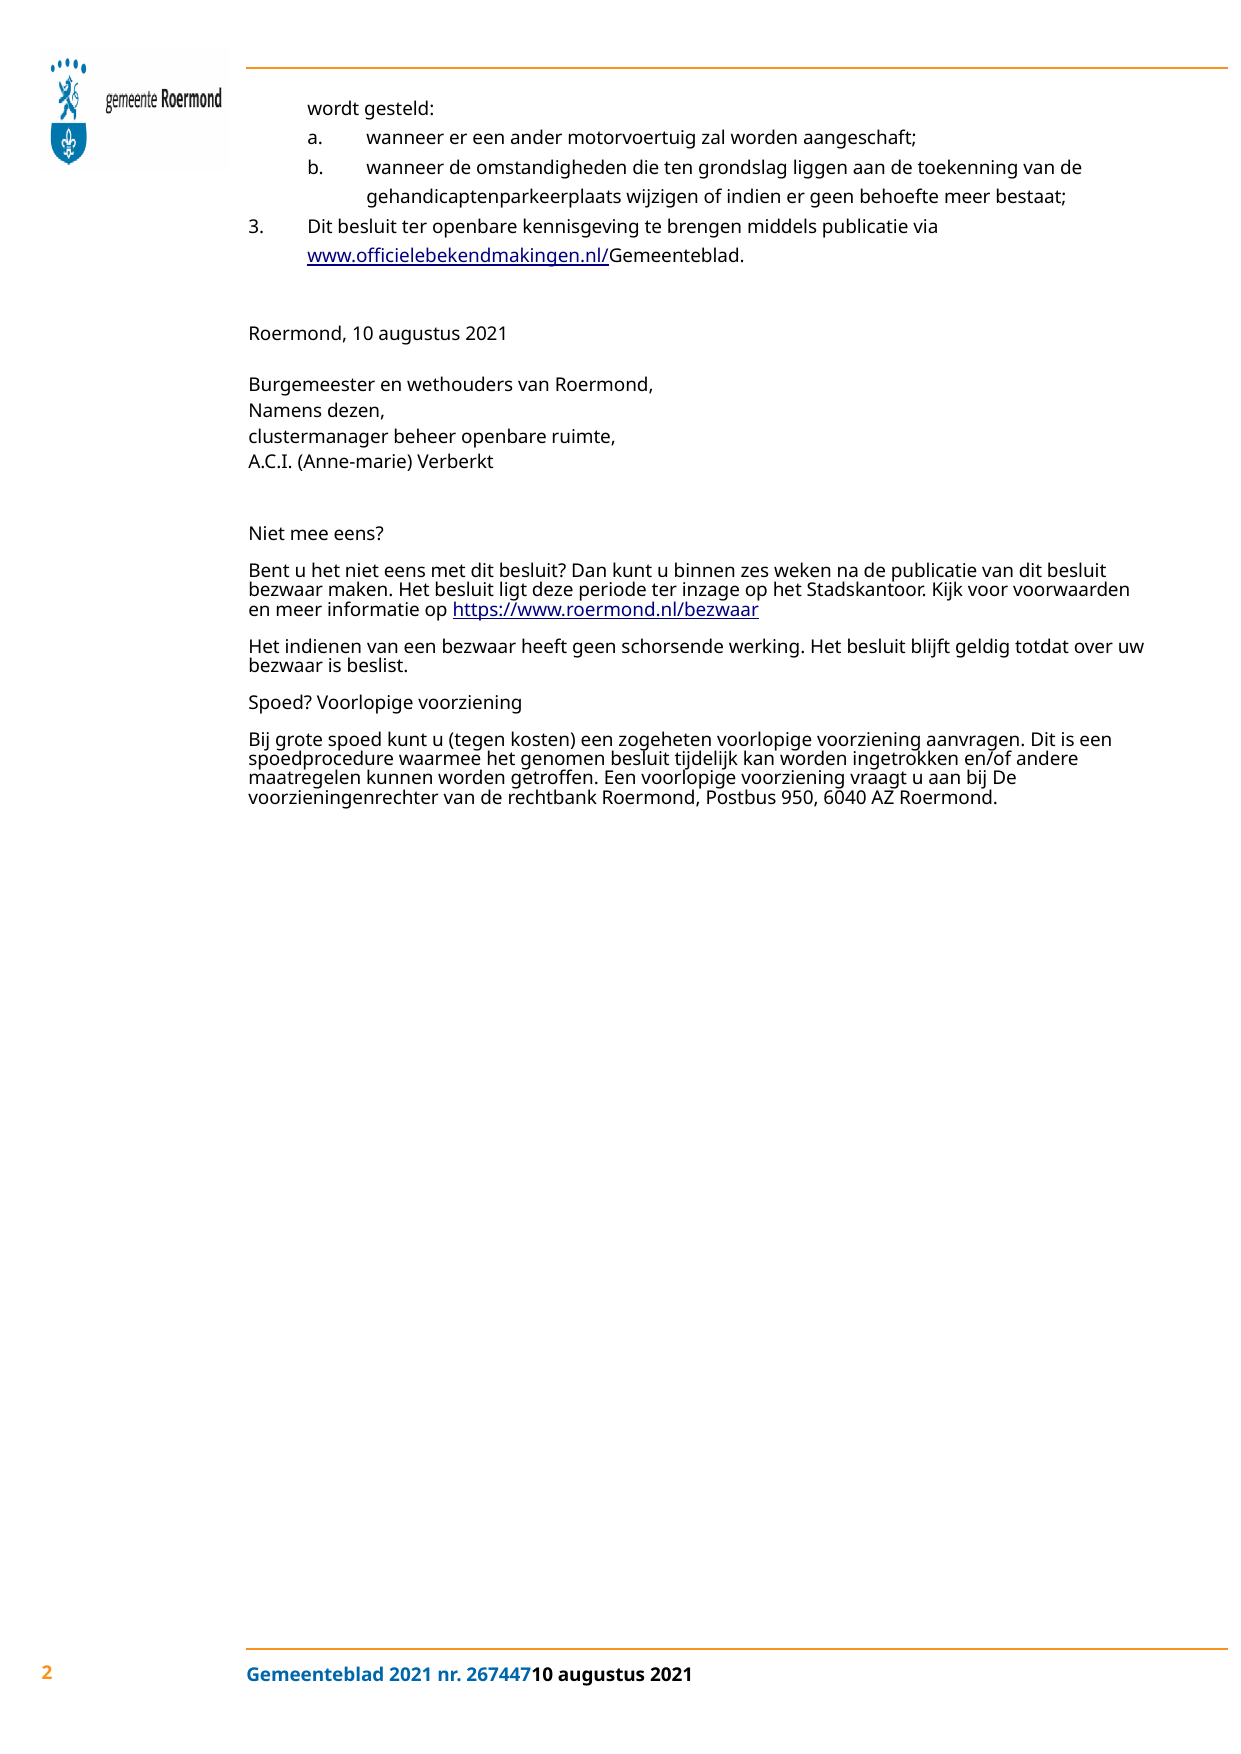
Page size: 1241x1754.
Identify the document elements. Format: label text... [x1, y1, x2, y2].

picture [41, 47, 231, 172]
list wordt gesteld: [248, 95, 1152, 121]
text Namens dezen, [248, 397, 1152, 423]
text Het indienen van een bezwaar heeft geen schorsende werking. Het besluit blijft geldig totdat over uw bezwaar is beslist. [248, 638, 1152, 676]
text Roermond, 10 augustus 2021 [248, 320, 1152, 346]
text Niet mee eens? [248, 525, 1152, 544]
text Burgemeester en wethouders van Roermond, [248, 372, 1152, 397]
list wanneer de omstandigheden die ten grondslag liggen aan de toekenning van de gehandicaptenparkeerplaats wijzigen of indien er geen behoefte meer bestaat; [307, 154, 1152, 209]
text Bent u het niet eens met dit besluit? Dan kunt u binnen zes weken na de publicatie van dit besluit bezwaar maken. Het besluit ligt deze periode ter inzage op het Stadskantoor. Kijk voor voorwaarden en meer informatie op https://www.roermond.nl/bezwaar [248, 562, 1152, 620]
list wanneer er een ander motorvoertuig zal worden aangeschaft; [307, 124, 1152, 150]
text Spoed? Voorlopige voorziening [248, 694, 1152, 713]
text Bij grote spoed kunt u (tegen kosten) een zogeheten voorlopige voorziening aanvragen. Dit is een spoedprocedure waarmee het genomen besluit tijdelijk kan worden ingetrokken en/of andere maatregelen kunnen worden getroffen. Een voorlopige voorziening vraagt u aan bij De voorzieningenrechter van de rechtbank Roermond, Postbus 950, 6040 AZ Roermond. [248, 731, 1152, 808]
text A.C.I. (Anne-marie) Verberkt [248, 449, 1152, 474]
list Dit besluit ter openbare kennisgeving te brengen middels publicatie via www.officielebekendmakingen.nl/Gemeenteblad. [248, 213, 1152, 268]
text clustermanager beheer openbare ruimte, [248, 423, 1152, 449]
